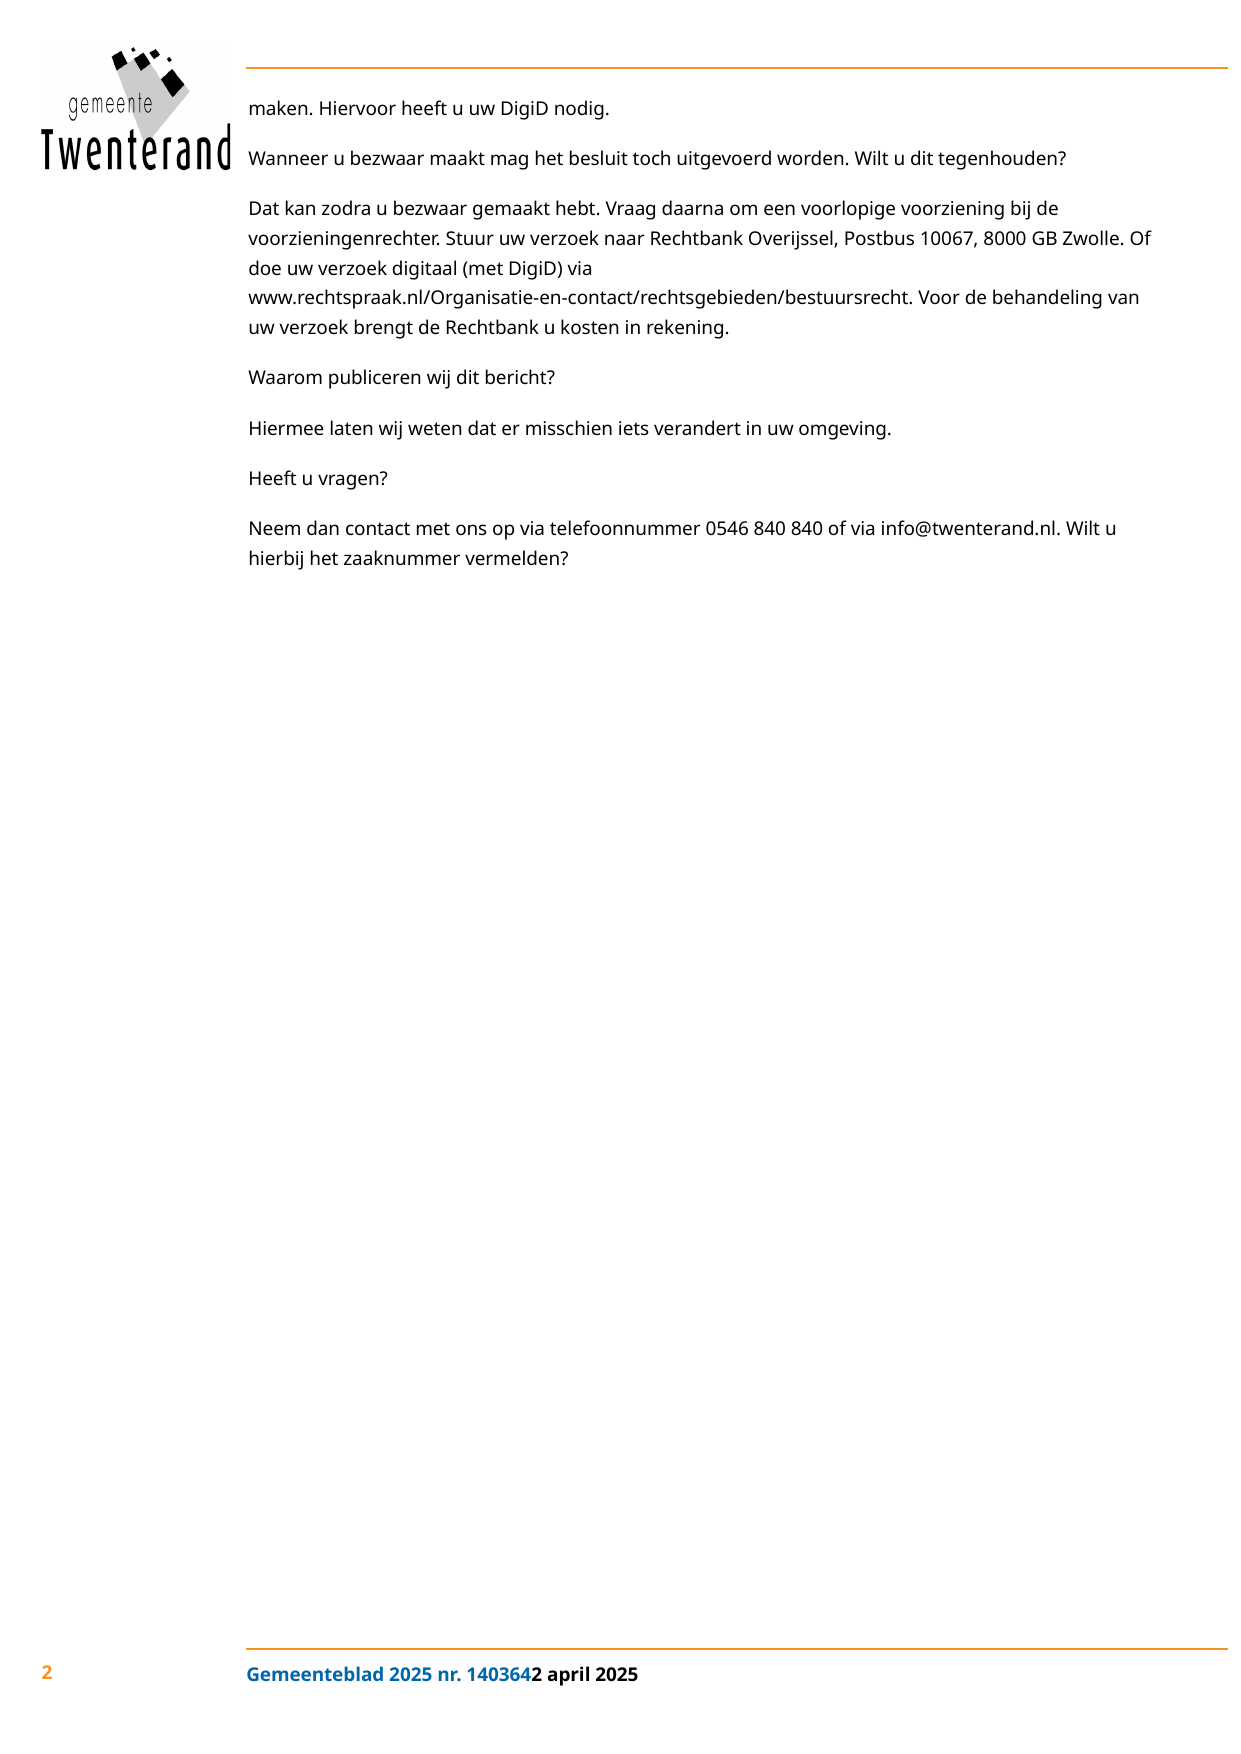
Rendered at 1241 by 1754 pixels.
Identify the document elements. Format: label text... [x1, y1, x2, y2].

picture [41, 47, 231, 172]
text Heeft u vragen? [248, 465, 1152, 491]
text maken. Hiervoor heeft u uw DigiD nodig. [248, 95, 1152, 121]
text Hiermee laten wij weten dat er misschien iets verandert in uw omgeving. [248, 415, 1152, 441]
text Neem dan contact met ons op via telefoonnummer 0546 840 840 of via info@twenterand.nl. Wilt u hierbij het zaaknummer vermelden? [248, 516, 1152, 571]
text Wanneer u bezwaar maakt mag het besluit toch uitgevoerd worden. Wilt u dit tegenhouden? [248, 145, 1152, 171]
text Dat kan zodra u bezwaar gemaakt hebt. Vraag daarna om een voorlopige voorziening bij de voorzieningenrechter. Stuur uw verzoek naar Rechtbank Overijssel, Postbus 10067, 8000 GB Zwolle. Of doe uw verzoek digitaal (met DigiD) via www.rechtspraak.nl/Organisatie-en-contact/rechtsgebieden/bestuursrecht. Voor de behandeling van uw verzoek brengt de Rechtbank u kosten in rekening. [248, 196, 1152, 340]
text Waarom publiceren wij dit bericht? [248, 364, 1152, 390]
